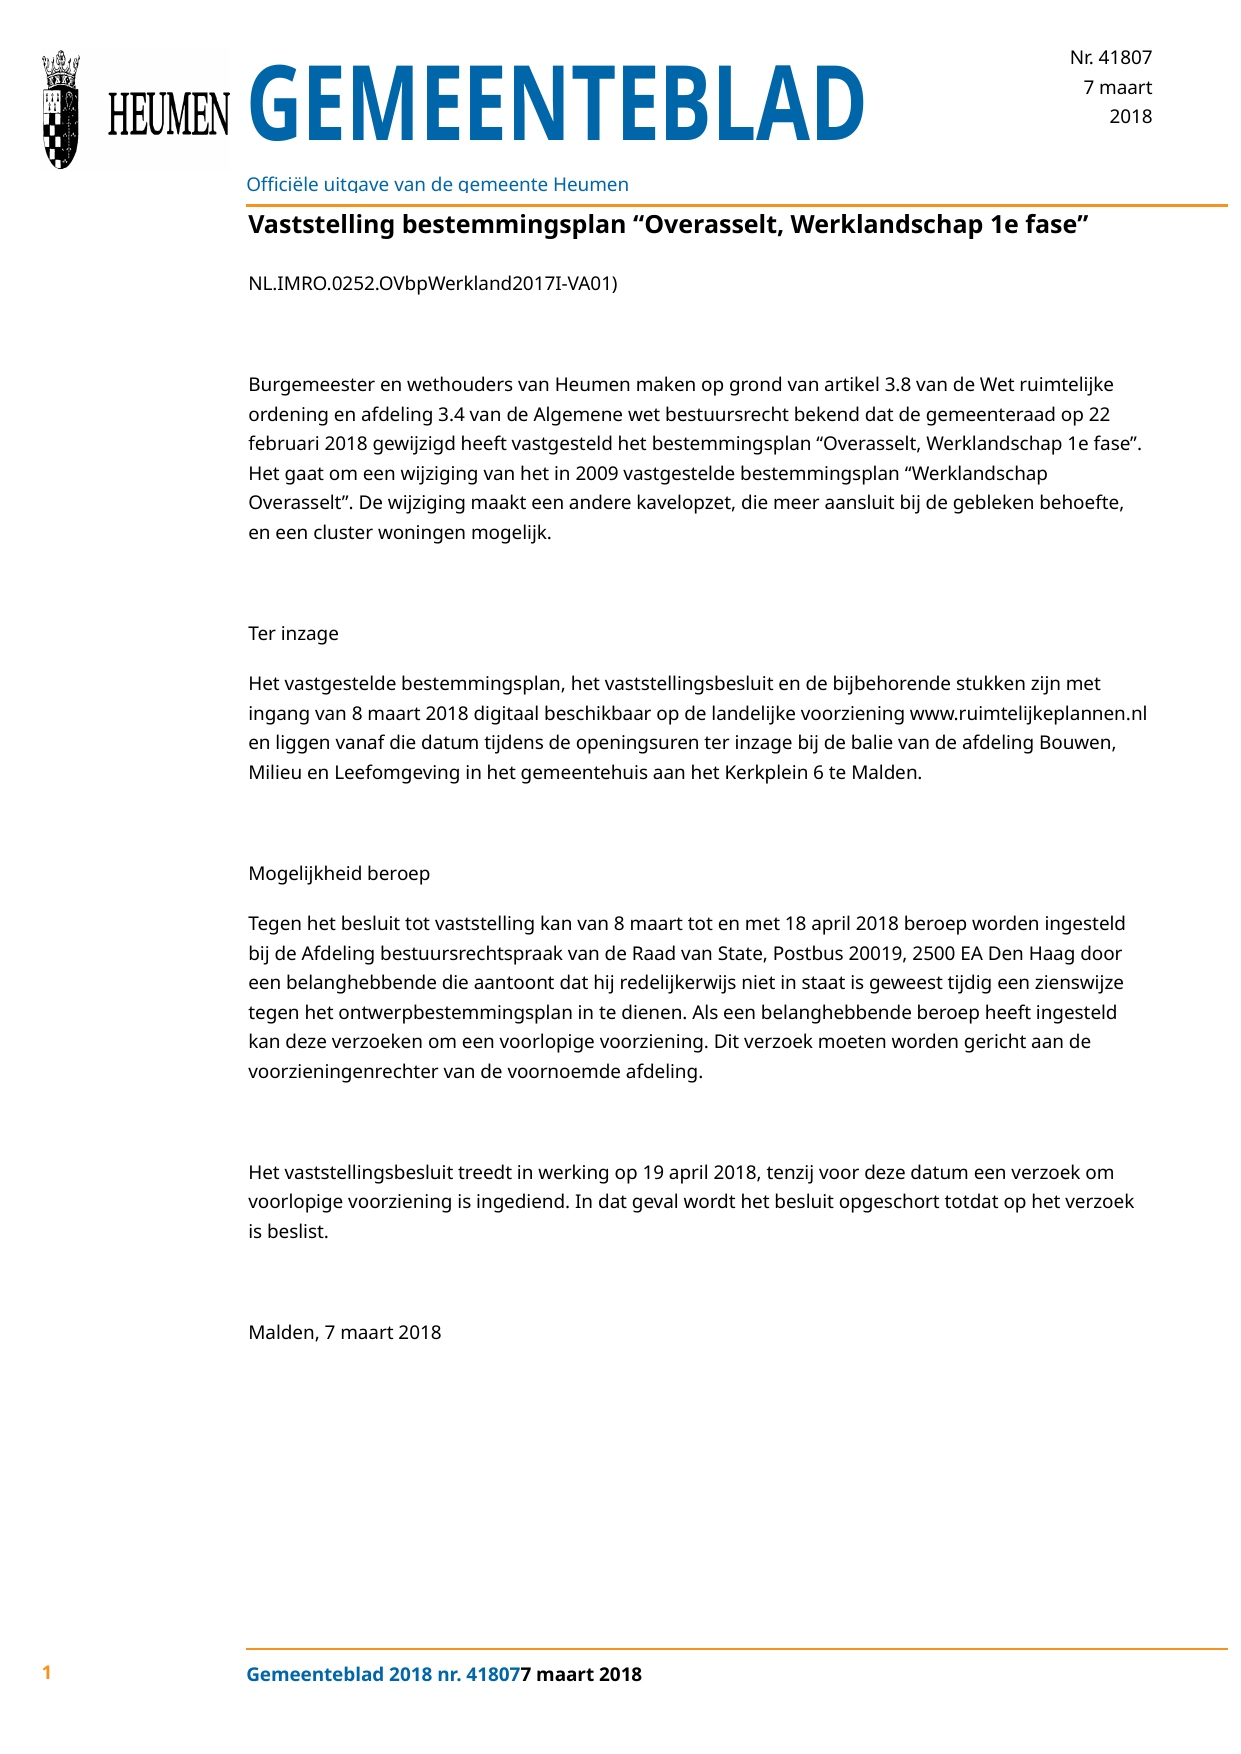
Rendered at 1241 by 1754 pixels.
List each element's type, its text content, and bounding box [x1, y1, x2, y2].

text Vaststelling bestemmingsplan “Overasselt, Werklandschap 1e fase” [248, 207, 1152, 241]
text Ter inzage [248, 620, 1152, 646]
text Malden, 7 maart 2018 [248, 1319, 1152, 1345]
text Tegen het besluit tot vaststelling kan van 8 maart tot en met 18 april 2018 beroep worden ingesteld bij de Afdeling bestuursrechtspraak van de Raad van State, Postbus 20019, 2500 EA Den Haag door een belanghebbende die aantoont dat hij redelijkerwijs niet in staat is geweest tijdig een zienswijze tegen het ontwerpbestemmingsplan in te dienen. Als een belanghebbende beroep heeft ingesteld kan deze verzoeken om een voorlopige voorziening. Dit verzoek moeten worden gericht aan de voorzieningenrechter van de voornoemde afdeling. [248, 910, 1152, 1084]
text Het vastgestelde bestemmingsplan, het vaststellingsbesluit en de bijbehorende stukken zijn met ingang van 8 maart 2018 digitaal beschikbaar op de landelijke voorziening www.ruimtelijkeplannen.nl en liggen vanaf die datum tijdens de openingsuren ter inzage bij de balie van de afdeling Bouwen, Milieu en Leefomgeving in het gemeentehuis aan het Kerkplein 6 te Malden. [248, 670, 1152, 785]
picture [41, 47, 231, 172]
text Mogelijkheid beroep [248, 860, 1152, 886]
text NL.IMRO.0252.OVbpWerkland2017I-VA01) [248, 270, 1152, 296]
text Burgemeester en wethouders van Heumen maken op grond van artikel 3.8 van de Wet ruimtelijke ordening en afdeling 3.4 van de Algemene wet bestuursrecht bekend dat de gemeenteraad op 22 februari 2018 gewijzigd heeft vastgesteld het bestemmingsplan “Overasselt, Werklandschap 1e fase”. Het gaat om een wijziging van het in 2009 vastgestelde bestemmingsplan “Werklandschap Overasselt”. De wijziging maakt een andere kavelopzet, die meer aansluit bij de gebleken behoefte, en een cluster woningen mogelijk. [248, 371, 1152, 545]
text Het vaststellingsbesluit treedt in werking op 19 april 2018, tenzij voor deze datum een verzoek om voorlopige voorziening is ingediend. In dat geval wordt het besluit opgeschort totdat op het verzoek is beslist. [248, 1159, 1152, 1244]
